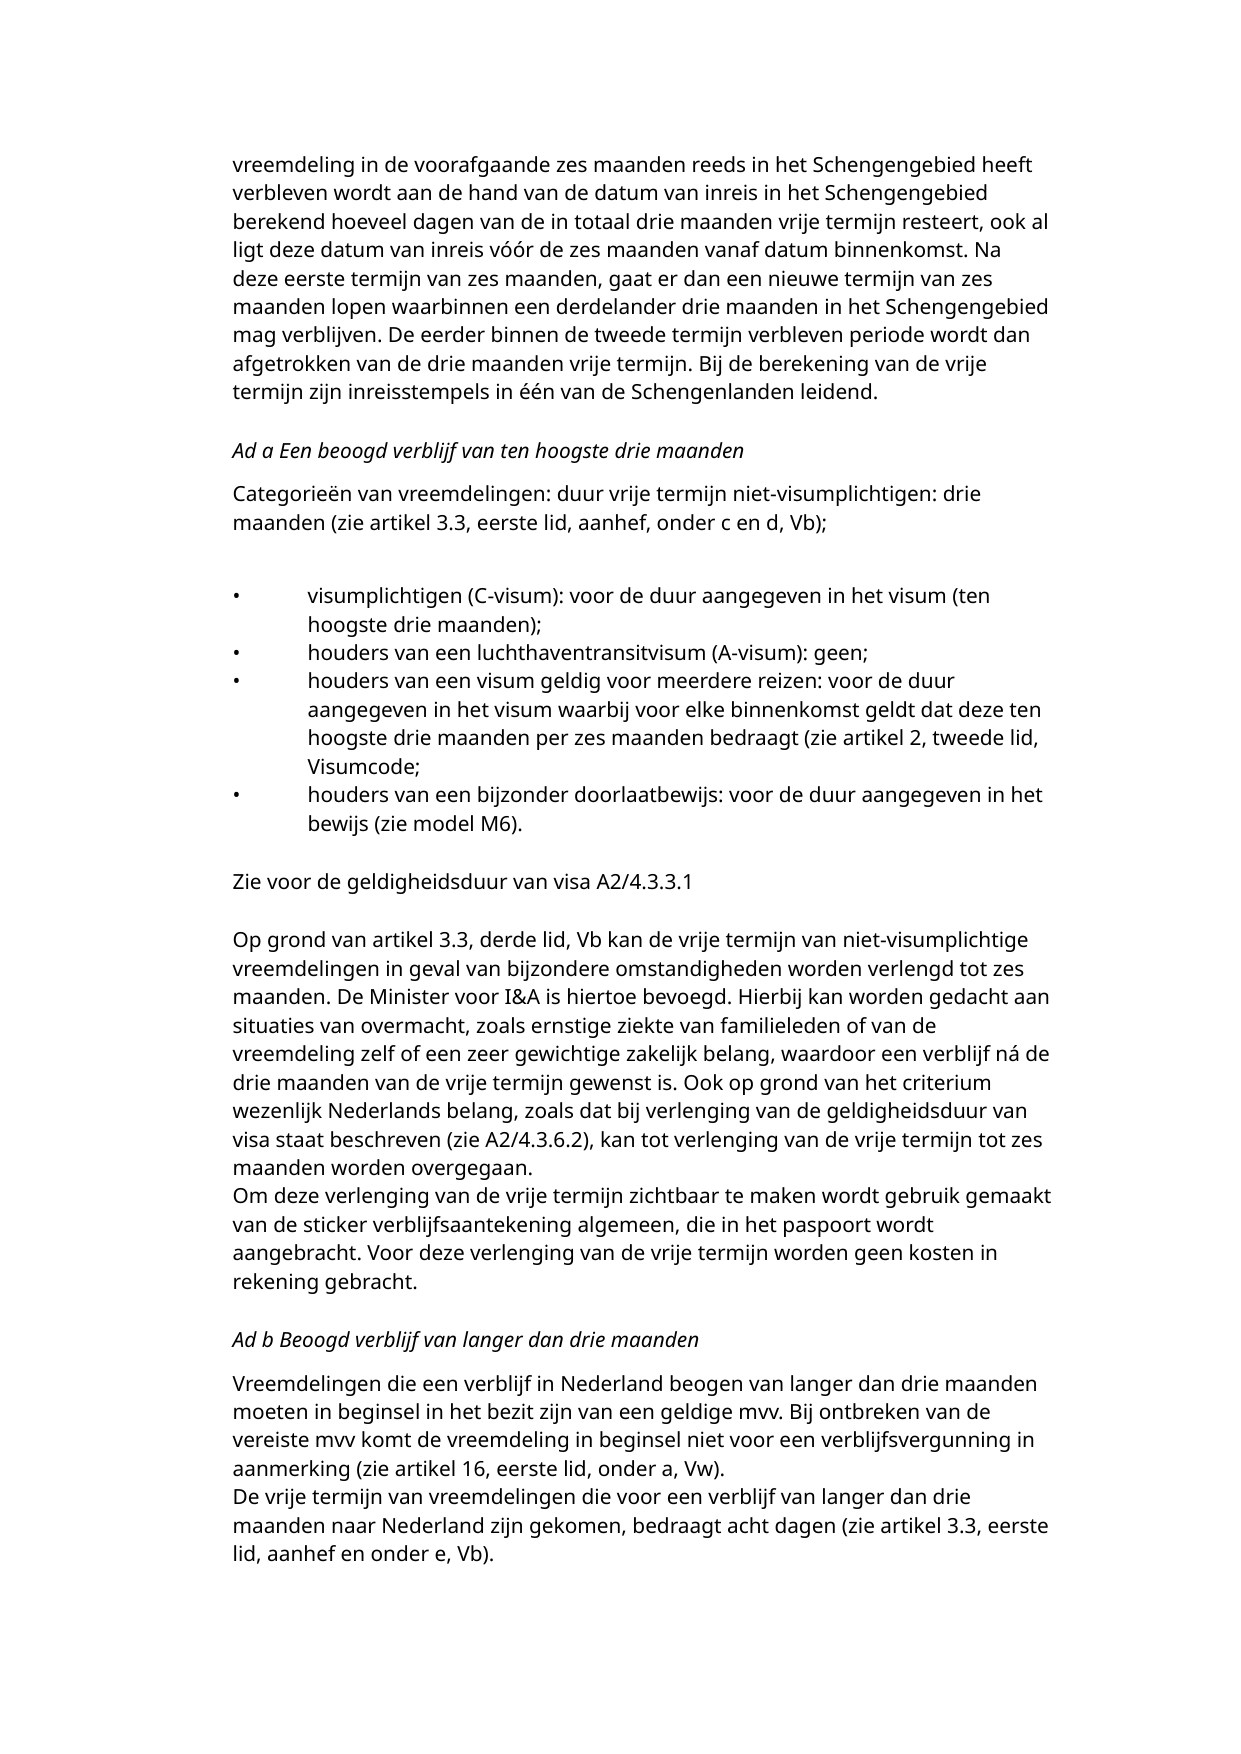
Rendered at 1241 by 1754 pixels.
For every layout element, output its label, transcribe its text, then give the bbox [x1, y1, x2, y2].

list houders van een visum geldig voor meerdere reizen: voor de duur aangegeven in het visum waarbij voor elke binnenkomst geldt dat deze ten hoogste drie maanden per zes maanden bedraagt (zie artikel 2, tweede lid, Visumcode; [232, 667, 1053, 780]
text Categorieën van vreemdelingen: duur vrije termijn niet-visumplichtigen: drie maanden (zie artikel 3.3, eerste lid, aanhef, onder c en d, Vb); [232, 479, 1053, 536]
list houders van een bijzonder doorlaatbewijs: voor de duur aangegeven in het bewijs (zie model M6). [232, 780, 1053, 837]
text Ad a Een beoogd verblijf van ten hoogste drie maanden [232, 436, 1053, 464]
list visumplichtigen (C-visum): voor de duur aangegeven in het visum (ten hoogste drie maanden); [232, 581, 1053, 638]
text Vreemdelingen die een verblijf in Nederland beogen van langer dan drie maanden moeten in beginsel in het bezit zijn van een geldige mvv. Bij ontbreken van de vereiste mvv komt de vreemdeling in beginsel niet voor een verblijfsvergunning in aanmerking (zie artikel 16, eerste lid, onder a, Vw). [232, 1369, 1053, 1482]
text Zie voor de geldigheidsduur van visa A2/4.3.3.1 [232, 867, 1053, 896]
text Op grond van artikel 3.3, derde lid, Vb kan de vrije termijn van niet-visumplichtige vreemdelingen in geval van bijzondere omstandigheden worden verlengd tot zes maanden. De Minister voor I&A is hiertoe bevoegd. Hierbij kan worden gedacht aan situaties van overmacht, zoals ernstige ziekte van familieleden of van de vreemdeling zelf of een zeer gewichtige zakelijk belang, waardoor een verblijf ná de drie maanden van de vrije termijn gewenst is. Ook op grond van het criterium wezenlijk Nederlands belang, zoals dat bij verlenging van de geldigheidsduur van visa staat beschreven (zie A2/4.3.6.2), kan tot verlenging van de vrije termijn tot zes maanden worden overgegaan. [232, 926, 1053, 1182]
list houders van een luchthaventransitvisum (A-visum): geen; [232, 638, 1053, 667]
text vreemdeling in de voorafgaande zes maanden reeds in het Schengengebied heeft verbleven wordt aan de hand van de datum van inreis in het Schengengebied berekend hoeveel dagen van de in totaal drie maanden vrije termijn resteert, ook al ligt deze datum van inreis vóór de zes maanden vanaf datum binnenkomst. Na deze eerste termijn van zes maanden, gaat er dan een nieuwe termijn van zes maanden lopen waarbinnen een derdelander drie maanden in het Schengengebied mag verblijven. De eerder binnen de tweede termijn verbleven periode wordt dan afgetrokken van de drie maanden vrije termijn. Bij de berekening van de vrije termijn zijn inreisstempels in één van de Schengenlanden leidend. [232, 150, 1053, 406]
text Om deze verlenging van de vrije termijn zichtbaar te maken wordt gebruik gemaakt van de sticker verblijfsaantekening algemeen, die in het paspoort wordt aangebracht. Voor deze verlenging van de vrije termijn worden geen kosten in rekening gebracht. [232, 1182, 1053, 1295]
text De vrije termijn van vreemdelingen die voor een verblijf van langer dan drie maanden naar Nederland zijn gekomen, bedraagt acht dagen (zie artikel 3.3, eerste lid, aanhef en onder e, Vb). [232, 1482, 1053, 1568]
text Ad b Beoogd verblijf van langer dan drie maanden [232, 1325, 1053, 1354]
